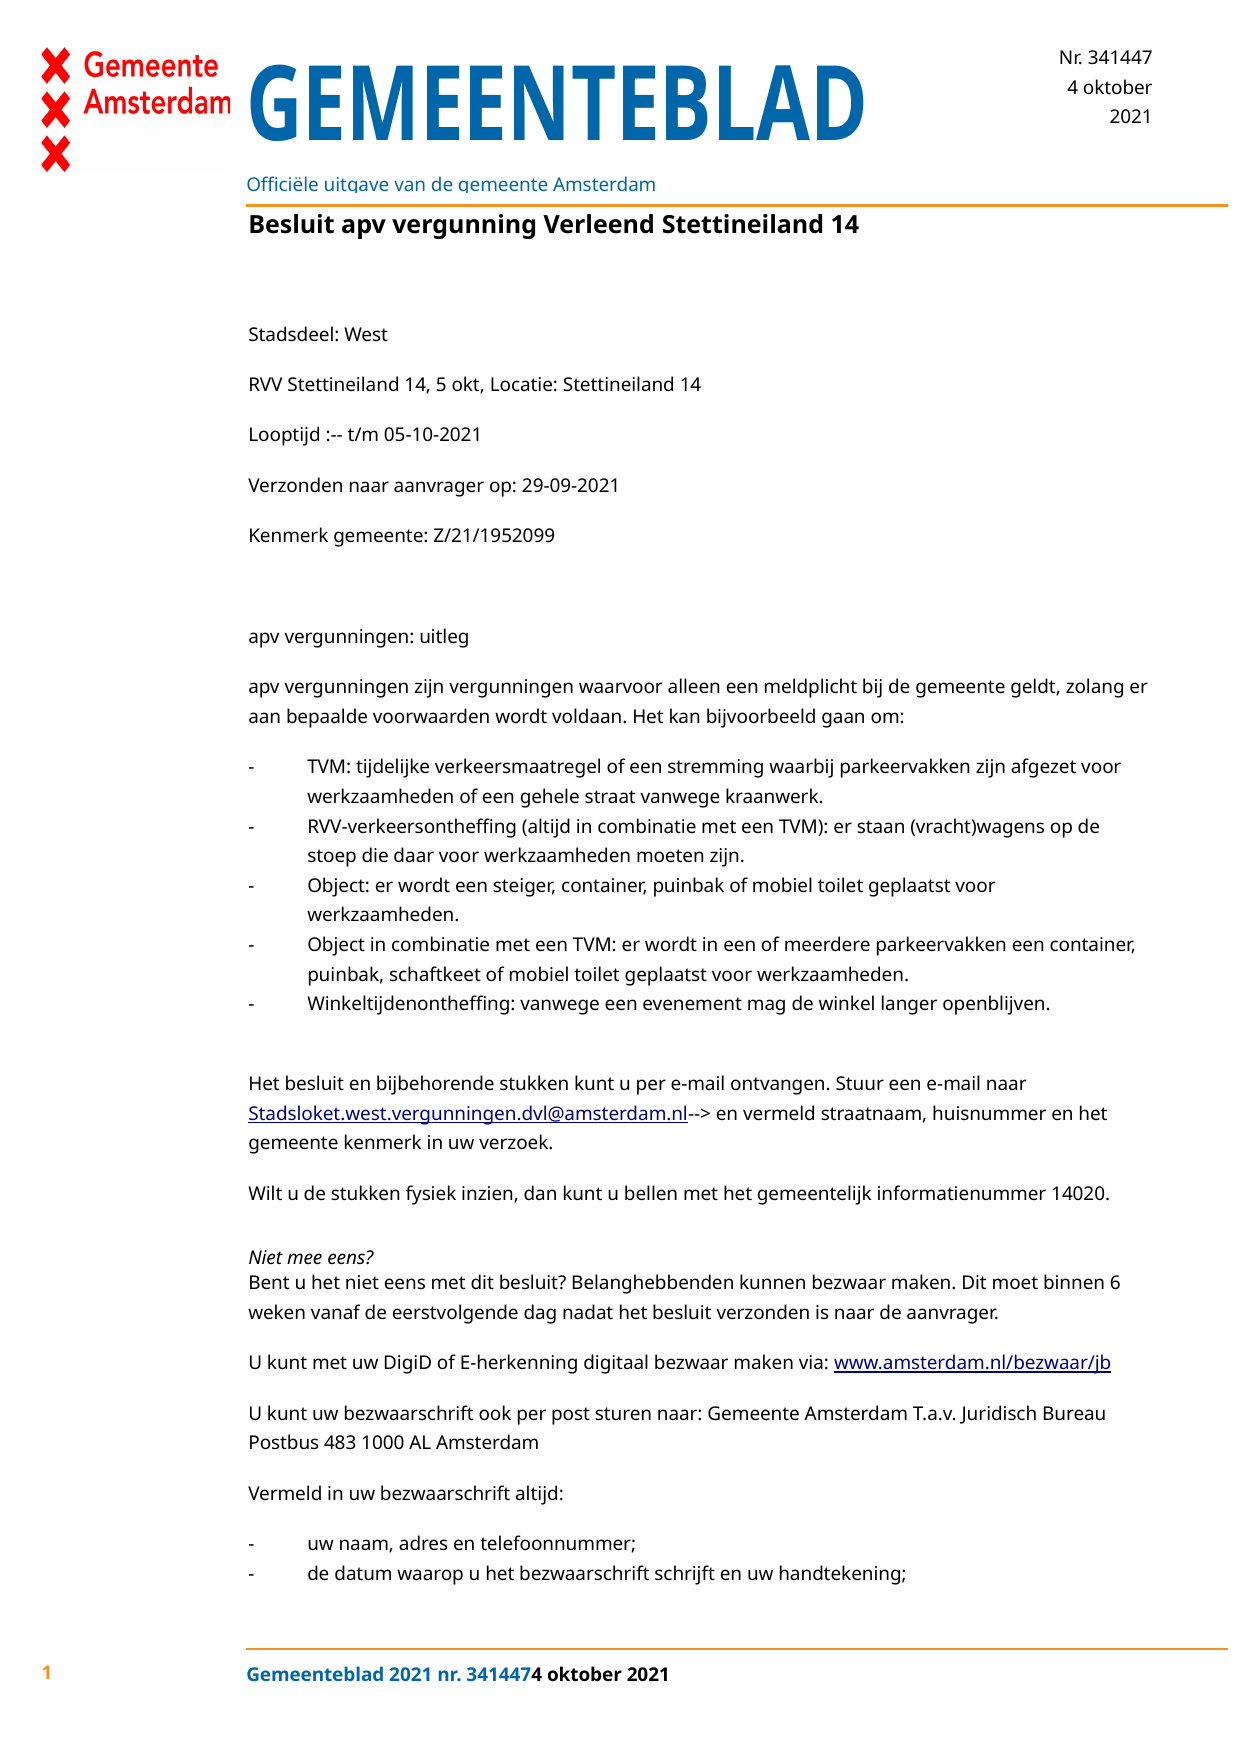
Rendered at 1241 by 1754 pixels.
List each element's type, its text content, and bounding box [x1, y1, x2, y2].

text Stadsdeel: West [248, 321, 1152, 346]
list TVM: tijdelijke verkeersmaatregel of een stremming waarbij parkeervakken zijn afgezet voor werkzaamheden of een gehele straat vanwege kraanwerk. [248, 754, 1152, 809]
list Winkeltijdenontheffing: vanwege een evenement mag de winkel langer openblijven. [248, 990, 1152, 1016]
text Bent u het niet eens met dit besluit? Belanghebbenden kunnen bezwaar maken. Dit moet binnen 6 weken vanaf de eerstvolgende dag nadat het besluit verzonden is naar de aanvrager. [248, 1269, 1152, 1325]
text Kenmerk gemeente: Z/21/1952099 [248, 522, 1152, 548]
text apv vergunningen: uitleg [248, 623, 1152, 649]
list Object: er wordt een steiger, container, puinbak of mobiel toilet geplaatst voor werkzaamheden. [248, 872, 1152, 927]
text Het besluit en bijbehorende stukken kunt u per e-mail ontvangen. Stuur een e-mail naar Stadsloket.west.vergunningen.dvl@amsterdam.nl--> en vermeld straatnaam, huisnummer en het gemeente kenmerk in uw verzoek. [248, 1070, 1152, 1155]
list uw naam, adres en telefoonnummer; [248, 1530, 1152, 1556]
text apv vergunningen zijn vergunningen waarvoor alleen een meldplicht bij de gemeente geldt, zolang er aan bepaalde voorwaarden wordt voldaan. Het kan bijvoorbeeld gaan om: [248, 674, 1152, 729]
text U kunt met uw DigiD of E-herkenning digitaal bezwaar maken via: www.amsterdam.nl/bezwaar/jb [248, 1349, 1152, 1375]
list Object in combinatie met een TVM: er wordt in een of meerdere parkeervakken een container, puinbak, schaftkeet of mobiel toilet geplaatst voor werkzaamheden. [248, 931, 1152, 986]
text Wilt u de stukken fysiek inzien, dan kunt u bellen met het gemeentelijk informatienummer 14020. [248, 1180, 1152, 1206]
text Verzonden naar aanvrager op: 29-09-2021 [248, 472, 1152, 498]
text Vermeld in uw bezwaarschrift altijd: [248, 1480, 1152, 1506]
text RVV Stettineiland 14, 5 okt, Locatie: Stettineiland 14 [248, 371, 1152, 397]
list de datum waarop u het bezwaarschrift schrijft en uw handtekening; [248, 1560, 1152, 1586]
text Niet mee eens? [248, 1244, 1152, 1269]
list RVV-verkeersontheffing (altijd in combinatie met een TVM): er staan (vracht)wagens op de stoep die daar voor werkzaamheden moeten zijn. [248, 813, 1152, 868]
text U kunt uw bezwaarschrift ook per post sturen naar: Gemeente Amsterdam T.a.v. Juridisch Bureau Postbus 483 1000 AL Amsterdam [248, 1400, 1152, 1455]
picture [41, 47, 231, 172]
text Besluit apv vergunning Verleend Stettineiland 14 [248, 207, 1152, 241]
text Looptijd :-- t/m 05-10-2021 [248, 422, 1152, 447]
